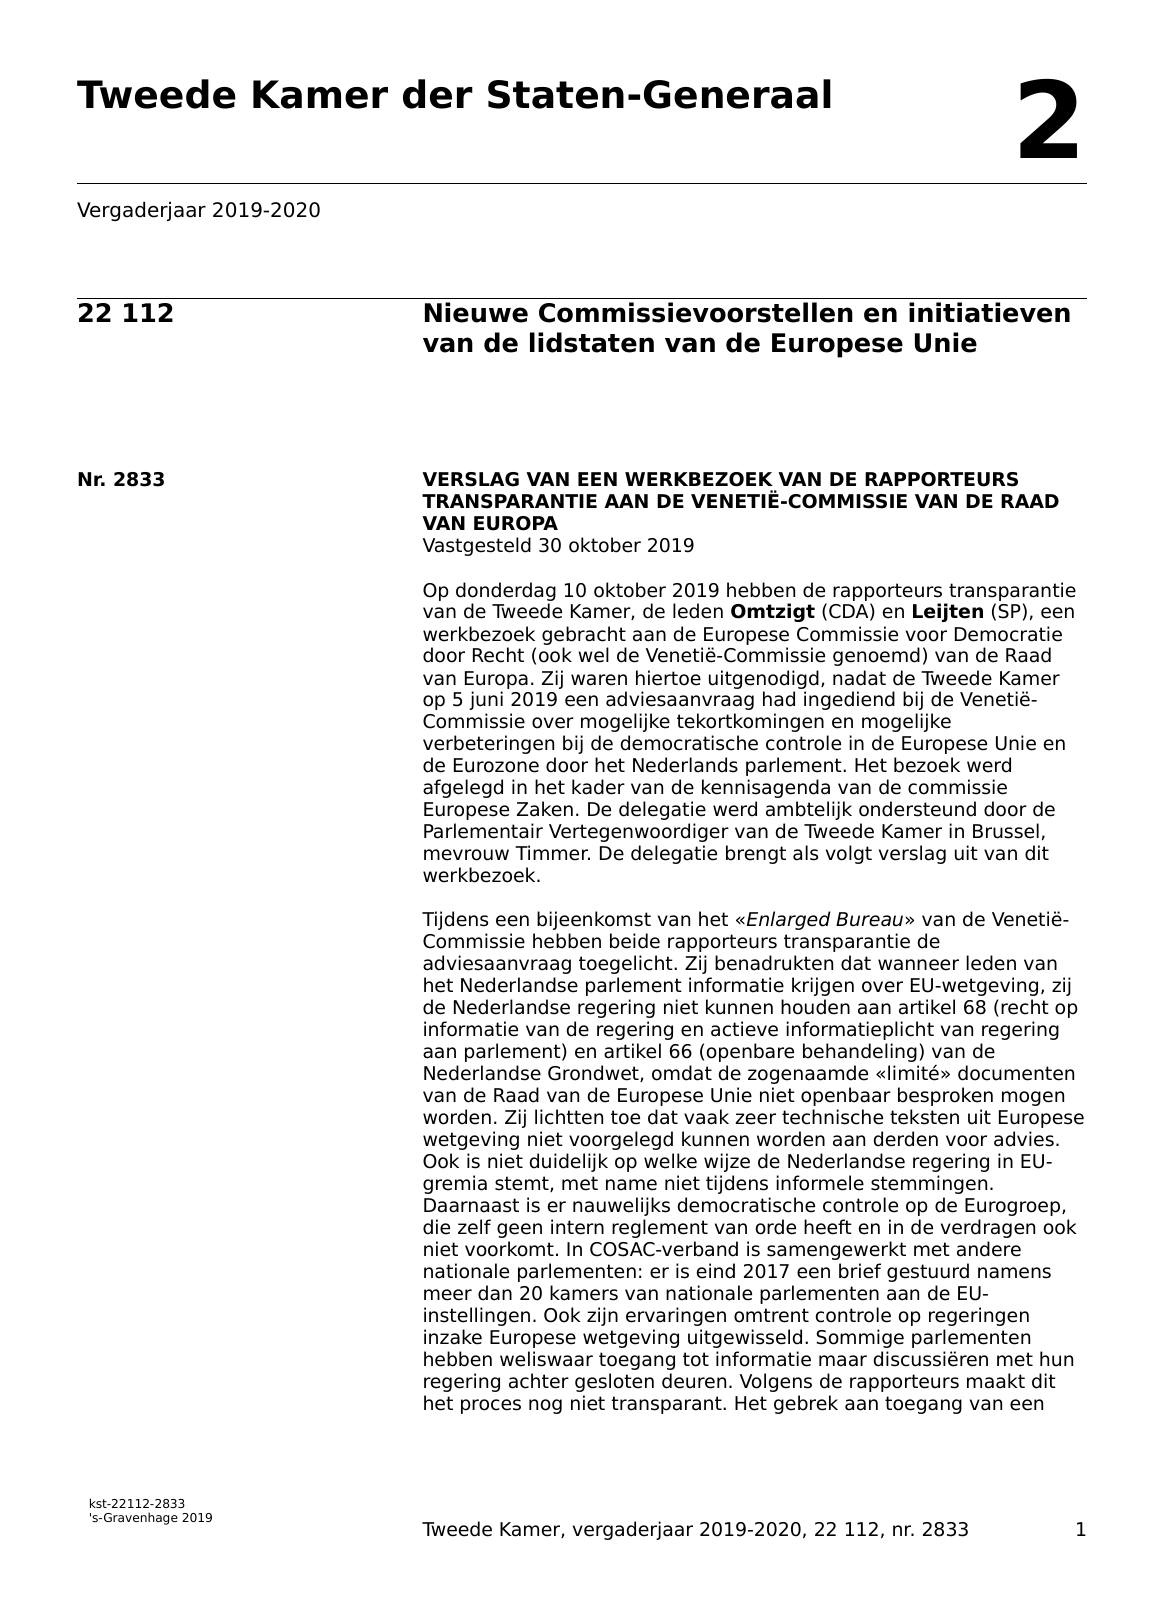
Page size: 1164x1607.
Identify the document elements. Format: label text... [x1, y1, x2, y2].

text Op donderdag 10 oktober 2019 hebben de rapporteurs transparantie van de Tweede Kamer, de leden Omtzigt (CDA) en Leijten (SP), een werkbezoek gebracht aan de Europese Commissie voor Democratie door Recht (ook wel de Venetië-Commissie genoemd) van de Raad van Europa. Zij waren hiertoe uitgenodigd, nadat de Tweede Kamer op 5 juni 2019 een adviesaanvraag had ingediend bij de Venetië-Commissie over mogelijke tekortkomingen en mogelijke verbeteringen bij de democratische controle in de Europese Unie en de Eurozone door het Nederlands parlement. Het bezoek werd afgelegd in het kader van de kennisagenda van de commissie Europese Zaken. De delegatie werd ambtelijk ondersteund door de Parlementair Vertegenwoordiger van de Tweede Kamer in Brussel, mevrouw Timmer. De delegatie brengt als volgt verslag uit van dit werkbezoek. [422, 579, 1087, 887]
text kst-22112-2833 [88, 1497, 323, 1511]
text 's-Gravenhage 2019 [88, 1511, 323, 1525]
table_header 2 [886, 59, 1087, 183]
subtitle Nr. 2833 VERSLAG VAN EEN WERKBEZOEK VAN DE RAPPORTEURS TRANSPARANTIE AAN DE VENETIË-COMMISSIE VAN DE RAAD VAN EUROPA [77, 469, 1087, 535]
table_header Tweede Kamer der Staten-Generaal [77, 59, 886, 183]
text Tijdens een bijeenkomst van het «Enlarged Bureau» van de Venetië-Commissie hebben beide rapporteurs transparantie de adviesaanvraag toegelicht. Zij benadrukten dat wanneer leden van het Nederlandse parlement informatie krijgen over EU-wetgeving, zij de Nederlandse regering niet kunnen houden aan artikel 68 (recht op informatie van de regering en actieve informatieplicht van regering aan parlement) en artikel 66 (openbare behandeling) van de Nederlandse Grondwet, omdat de zogenaamde «limité» documenten van de Raad van de Europese Unie niet openbaar besproken mogen worden. Zij lichtten toe dat vaak zeer technische teksten uit Europese wetgeving niet voorgelegd kunnen worden aan derden voor advies. Ook is niet duidelijk op welke wijze de Nederlandse regering in EU-gremia stemt, met name niet tijdens informele stemmingen. Daarnaast is er nauwelijks democratische controle op de Eurogroep, die zelf geen intern reglement van orde heeft en in de verdragen ook niet voorkomt. In COSAC-verband is samengewerkt met andere nationale parlementen: er is eind 2017 een brief gestuurd namens meer dan 20 kamers van nationale parlementen aan de EU-instellingen. Ook zijn ervaringen omtrent controle op regeringen inzake Europese wetgeving uitgewisseld. Sommige parlementen hebben weliswaar toegang tot informatie maar discussiëren met hun regering achter gesloten deuren. Volgens de rapporteurs maakt dit het proces nog niet transparant. Het gebrek aan toegang van een [422, 909, 1087, 1415]
subtitle 22 112 Nieuwe Commissievoorstellen en initiatieven van de lidstaten van de Europese Unie [77, 299, 1087, 358]
table_cell Vergaderjaar 2019-2020 [77, 184, 1087, 298]
text Vastgesteld 30 oktober 2019 [422, 535, 1087, 557]
